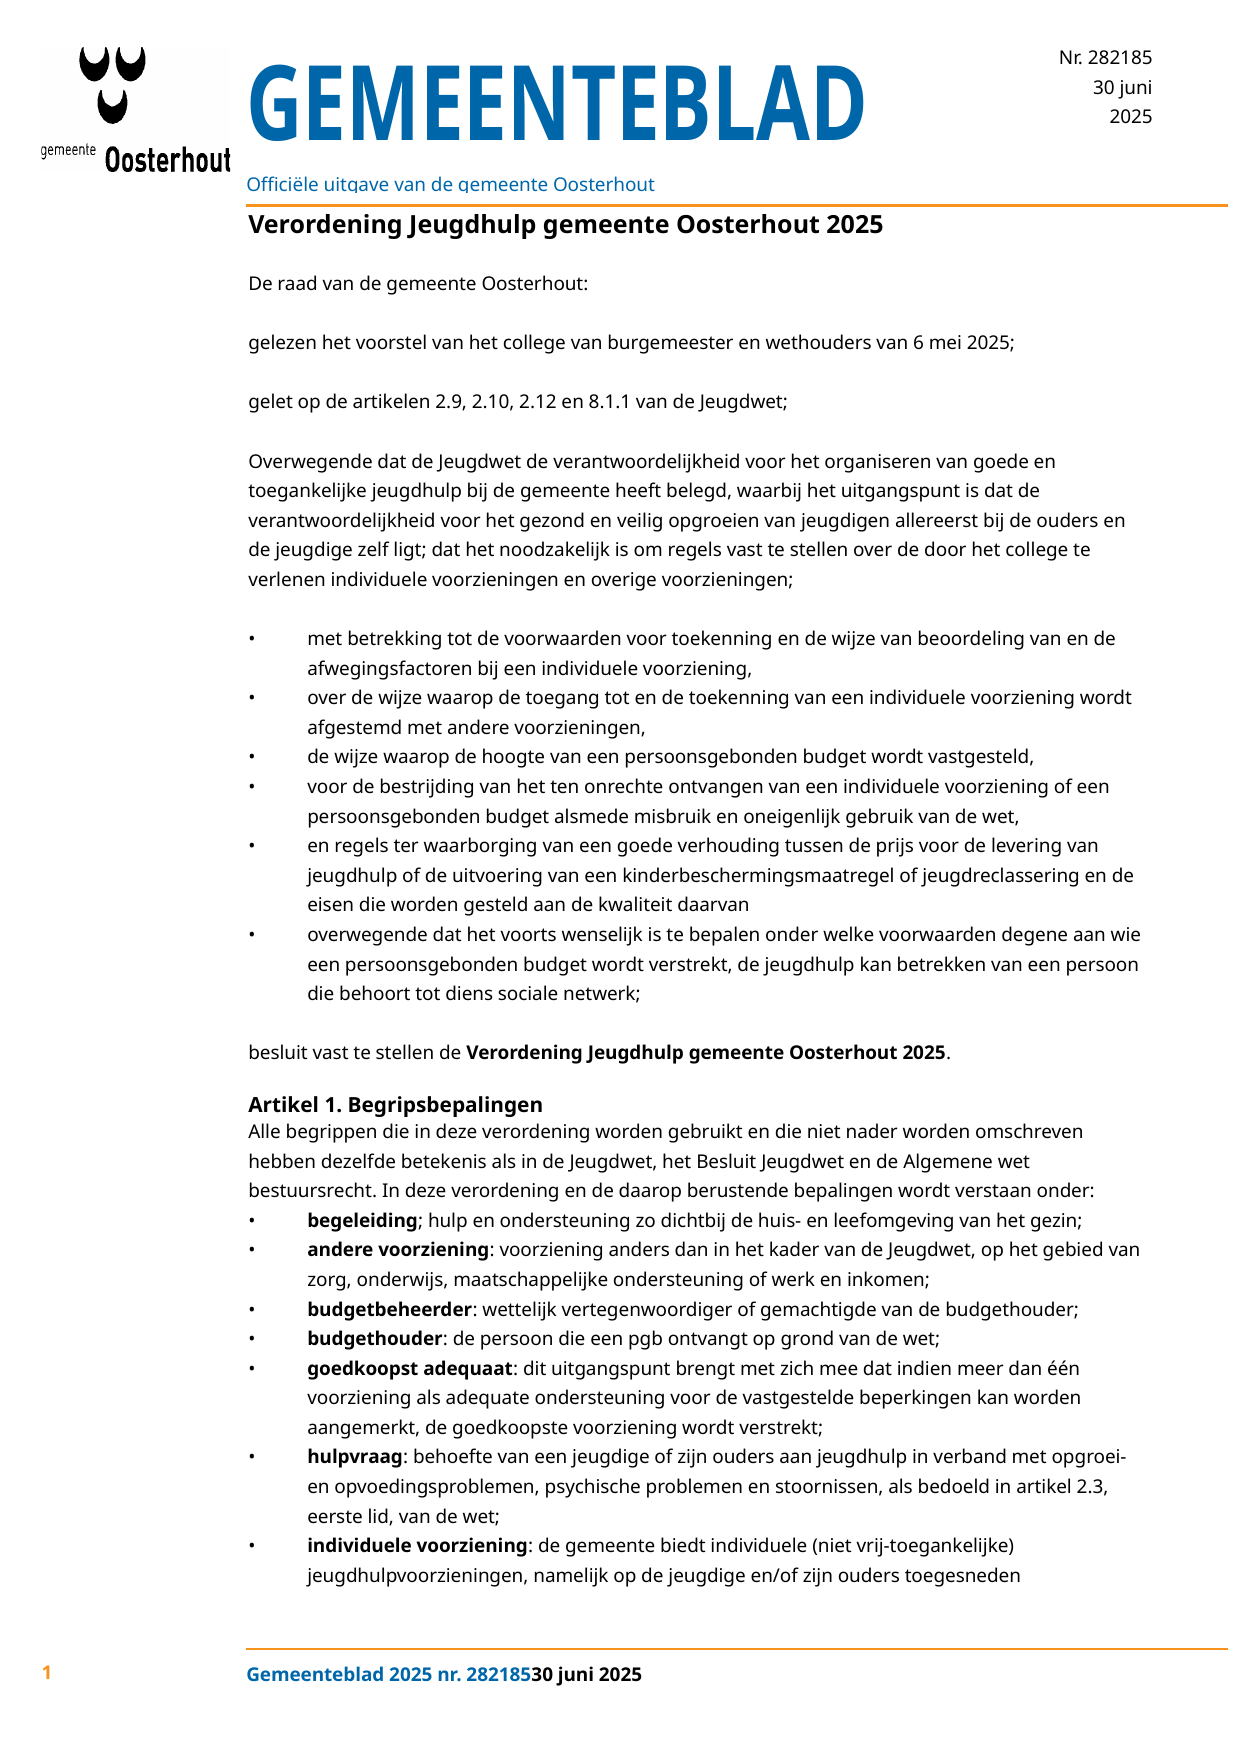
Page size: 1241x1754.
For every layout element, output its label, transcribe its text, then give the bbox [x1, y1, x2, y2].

list de wijze waarop de hoogte van een persoonsgebonden budget wordt vastgesteld, [248, 744, 1152, 769]
list individuele voorziening: de gemeente biedt individuele (niet vrij-toegankelijke) jeugdhulpvoorzieningen, namelijk op de jeugdige en/of zijn ouders toegesneden [248, 1532, 1152, 1588]
list goedkoopst adequaat: dit uitgangspunt brengt met zich mee dat indien meer dan één voorziening als adequate ondersteuning voor de vastgestelde beperkingen kan worden aangemerkt, de goedkoopste voorziening wordt verstrekt; [248, 1355, 1152, 1440]
list budgethouder: de persoon die een pgb ontvangt op grond van de wet; [248, 1325, 1152, 1351]
text Artikel 1. Begripsbepalingen [248, 1090, 1152, 1118]
text gelezen het voorstel van het college van burgemeester en wethouders van 6 mei 2025; [248, 329, 1152, 355]
list over de wijze waarop de toegang tot en de toekenning van een individuele voorziening wordt afgestemd met andere voorzieningen, [248, 684, 1152, 740]
picture [41, 47, 231, 172]
text Alle begrippen die in deze verordening worden gebruikt en die niet nader worden omschreven hebben dezelfde betekenis als in de Jeugdwet, het Besluit Jeugdwet en de Algemene wet bestuursrecht. In deze verordening en de daarop berustende bepalingen wordt verstaan onder: [248, 1118, 1152, 1203]
list voor de bestrijding van het ten onrechte ontvangen van een individuele voorziening of een persoonsgebonden budget alsmede misbruik en oneigenlijk gebruik van de wet, [248, 773, 1152, 828]
text De raad van de gemeente Oosterhout: [248, 270, 1152, 296]
list met betrekking tot de voorwaarden voor toekenning en de wijze van beoordeling van en de afwegingsfactoren bij een individuele voorziening, [248, 625, 1152, 681]
text gelet op de artikelen 2.9, 2.10, 2.12 en 8.1.1 van de Jeugdwet; [248, 389, 1152, 414]
list begeleiding; hulp en ondersteuning zo dichtbij de huis- en leefomgeving van het gezin; [248, 1207, 1152, 1233]
list andere voorziening: voorziening anders dan in het kader van de Jeugdwet, op het gebied van zorg, onderwijs, maatschappelijke ondersteuning of werk en inkomen; [248, 1237, 1152, 1292]
list en regels ter waarborging van een goede verhouding tussen de prijs voor de levering van jeugdhulp of de uitvoering van een kinderbeschermingsmaatregel of jeugdreclassering en de eisen die worden gesteld aan de kwaliteit daarvan [248, 832, 1152, 917]
list budgetbeheerder: wettelijk vertegenwoordiger of gemachtigde van de budgethouder; [248, 1296, 1152, 1322]
text Verordening Jeugdhulp gemeente Oosterhout 2025 [248, 207, 1152, 241]
text Overwegende dat de Jeugdwet de verantwoordelijkheid voor het organiseren van goede en toegankelijke jeugdhulp bij de gemeente heeft belegd, waarbij het uitgangspunt is dat de verantwoordelijkheid voor het gezond en veilig opgroeien van jeugdigen allereerst bij de ouders en de jeugdige zelf ligt; dat het noodzakelijk is om regels vast te stellen over de door het college te verlenen individuele voorzieningen en overige voorzieningen; [248, 448, 1152, 592]
text besluit vast te stellen de Verordening Jeugdhulp gemeente Oosterhout 2025. [248, 1039, 1152, 1065]
list hulpvraag: behoefte van een jeugdige of zijn ouders aan jeugdhulp in verband met opgroei- en opvoedingsproblemen, psychische problemen en stoornissen, als bedoeld in artikel 2.3, eerste lid, van de wet; [248, 1444, 1152, 1529]
list overwegende dat het voorts wenselijk is te bepalen onder welke voorwaarden degene aan wie een persoonsgebonden budget wordt verstrekt, de jeugdhulp kan betrekken van een persoon die behoort tot diens sociale netwerk; [248, 921, 1152, 1006]
